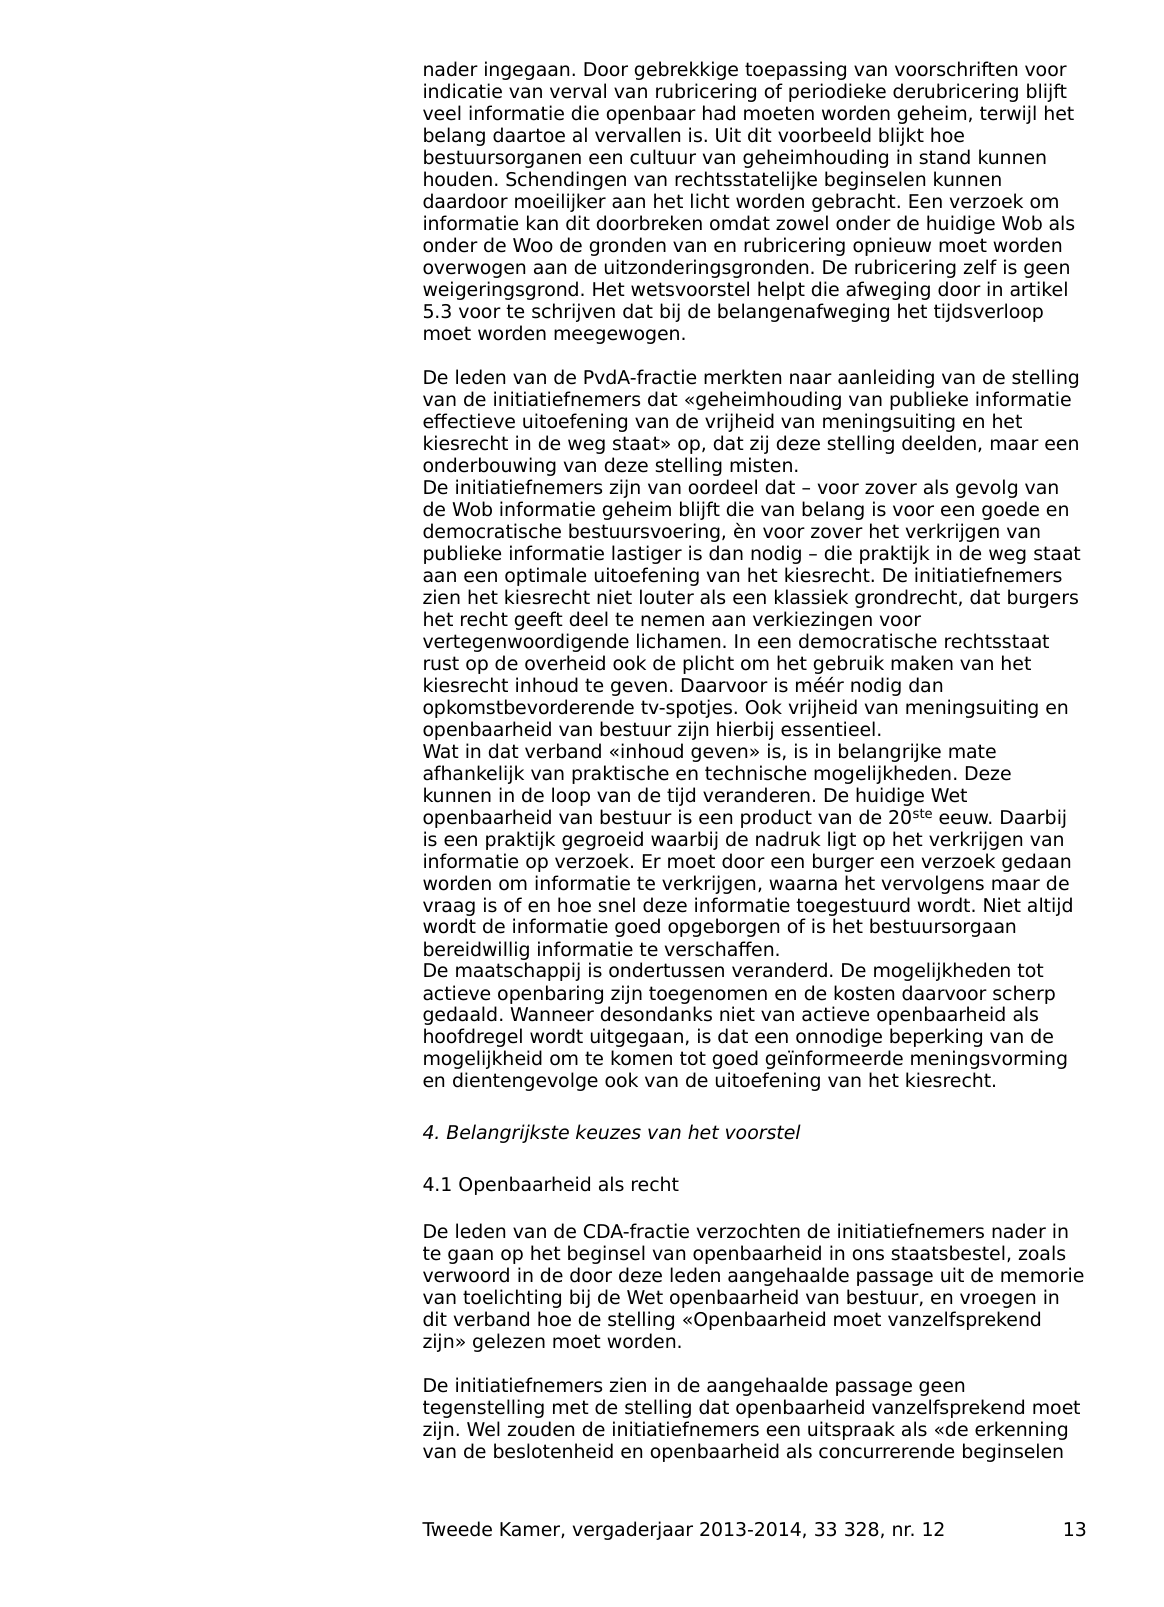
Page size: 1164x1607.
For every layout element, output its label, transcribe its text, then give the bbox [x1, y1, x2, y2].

text Wat in dat verband «inhoud geven» is, is in belangrijke mate afhankelijk van praktische en technische mogelijkheden. Deze kunnen in de loop van de tijd veranderen. De huidige Wet openbaarheid van bestuur is een product van de 20ste eeuw. Daarbij is een praktijk gegroeid waarbij de nadruk ligt op het verkrijgen van informatie op verzoek. Er moet door een burger een verzoek gedaan worden om informatie te verkrijgen, waarna het vervolgens maar de vraag is of en hoe snel deze informatie toegestuurd wordt. Niet altijd wordt de informatie goed opgeborgen of is het bestuursorgaan bereidwillig informatie te verschaffen. [422, 741, 1087, 960]
subtitle 4. Belangrijkste keuzes van het voorstel [422, 1122, 1087, 1144]
text De initiatiefnemers zien in de aangehaalde passage geen tegenstelling met de stelling dat openbaarheid vanzelfsprekend moet zijn. Wel zouden de initiatiefnemers een uitspraak als «de erkenning van de beslotenheid en openbaarheid als concurrerende beginselen [422, 1375, 1087, 1463]
text De leden van de CDA-fractie verzochten de initiatiefnemers nader in te gaan op het beginsel van openbaarheid in ons staatsbestel, zoals verwoord in de door deze leden aangehaalde passage uit de memorie van toelichting bij de Wet openbaarheid van bestuur, en vroegen in dit verband hoe de stelling «Openbaarheid moet vanzelfsprekend zijn» gelezen moet worden. [422, 1221, 1087, 1353]
subtitle 4.1 Openbaarheid als recht [422, 1174, 1087, 1196]
text De maatschappij is ondertussen veranderd. De mogelijkheden tot actieve openbaring zijn toegenomen en de kosten daarvoor scherp gedaald. Wanneer desondanks niet van actieve openbaarheid als hoofdregel wordt uitgegaan, is dat een onnodige beperking van de mogelijkheid om te komen tot goed geïnformeerde meningsvorming en dientengevolge ook van de uitoefening van het kiesrecht. [422, 960, 1087, 1092]
text De leden van de PvdA-fractie merkten naar aanleiding van de stelling van de initiatiefnemers dat «geheimhouding van publieke informatie effectieve uitoefening van de vrijheid van meningsuiting en het kiesrecht in de weg staat» op, dat zij deze stelling deelden, maar een onderbouwing van deze stelling misten. [422, 367, 1087, 477]
text De initiatiefnemers zijn van oordeel dat – voor zover als gevolg van de Wob informatie geheim blijft die van belang is voor een goede en democratische bestuursvoering, èn voor zover het verkrijgen van publieke informatie lastiger is dan nodig – die praktijk in de weg staat aan een optimale uitoefening van het kiesrecht. De initiatiefnemers zien het kiesrecht niet louter als een klassiek grondrecht, dat burgers het recht geeft deel te nemen aan verkiezingen voor vertegenwoordigende lichamen. In een democratische rechtsstaat rust op de overheid ook de plicht om het gebruik maken van het kiesrecht inhoud te geven. Daarvoor is méér nodig dan opkomstbevorderende tv-spotjes. Ook vrijheid van meningsuiting en openbaarheid van bestuur zijn hierbij essentieel. [422, 477, 1087, 741]
text nader ingegaan. Door gebrekkige toepassing van voorschriften voor indicatie van verval van rubricering of periodieke derubricering blijft veel informatie die openbaar had moeten worden geheim, terwijl het belang daartoe al vervallen is. Uit dit voorbeeld blijkt hoe bestuursorganen een cultuur van geheimhouding in stand kunnen houden. Schendingen van rechtsstatelijke beginselen kunnen daardoor moeilijker aan het licht worden gebracht. Een verzoek om informatie kan dit doorbreken omdat zowel onder de huidige Wob als onder de Woo de gronden van en rubricering opnieuw moet worden overwogen aan de uitzonderingsgronden. De rubricering zelf is geen weigeringsgrond. Het wetsvoorstel helpt die afweging door in artikel 5.3 voor te schrijven dat bij de belangenafweging het tijdsverloop moet worden meegewogen. [422, 59, 1087, 345]
